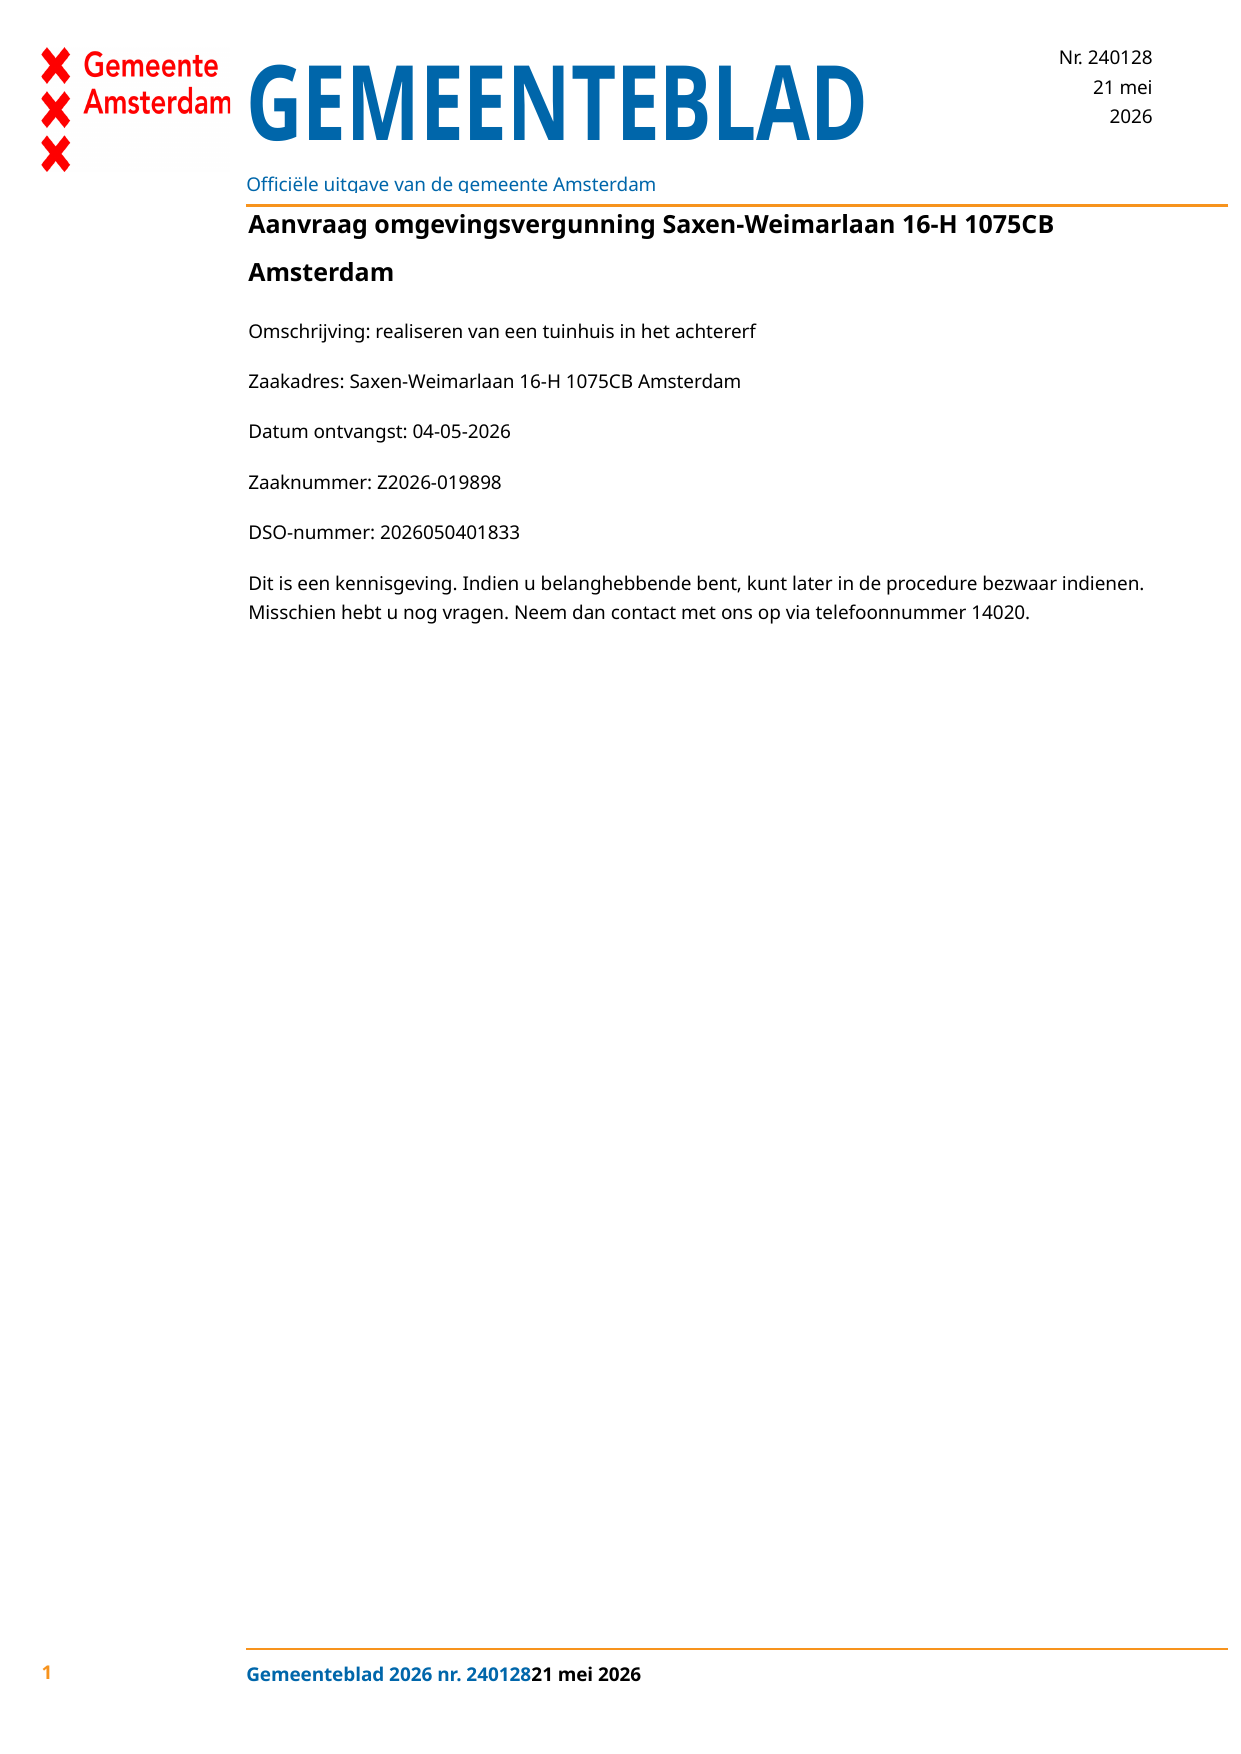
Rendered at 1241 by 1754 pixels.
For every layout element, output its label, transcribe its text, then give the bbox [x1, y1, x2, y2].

text Zaakadres: Saxen-Weimarlaan 16-H 1075CB Amsterdam [248, 368, 1152, 394]
text Datum ontvangst: 04-05-2026 [248, 419, 1152, 444]
text Dit is een kennisgeving. Indien u belanghebbende bent, kunt later in de procedure bezwaar indienen. Misschien hebt u nog vragen. Neem dan contact met ons op via telefoonnummer 14020. [248, 570, 1152, 625]
text Zaaknummer: Z2026-019898 [248, 469, 1152, 495]
text Aanvraag omgevingsvergunning Saxen-Weimarlaan 16-H 1075CB Amsterdam [248, 207, 1152, 288]
picture [41, 47, 231, 172]
text Omschrijving: realiseren van een tuinhuis in het achtererf [248, 318, 1152, 344]
text DSO-nummer: 2026050401833 [248, 519, 1152, 545]
